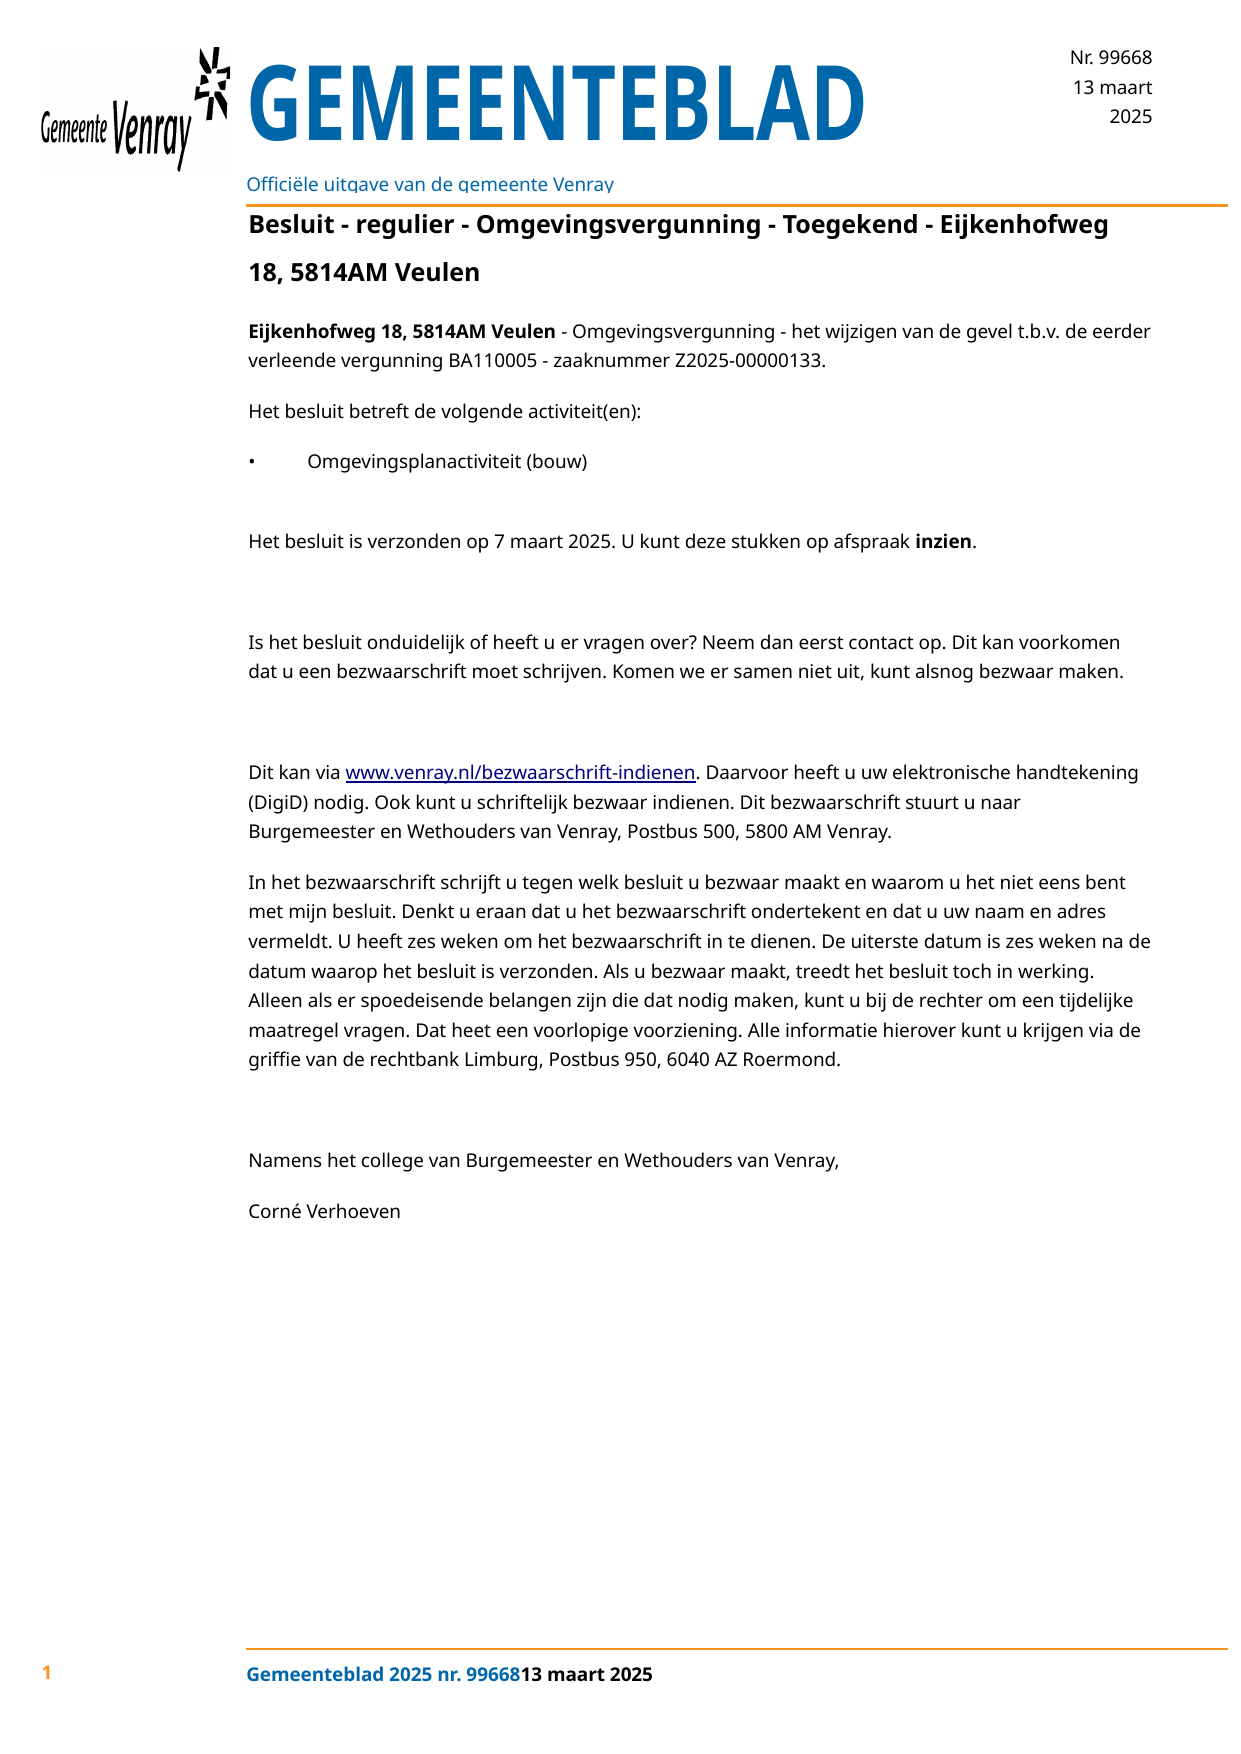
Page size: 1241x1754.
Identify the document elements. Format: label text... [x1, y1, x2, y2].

text Dit kan via www.venray.nl/bezwaarschrift-indienen. Daarvoor heeft u uw elektronische handtekening (DigiD) nodig. Ook kunt u schriftelijk bezwaar indienen. Dit bezwaarschrift stuurt u naar Burgemeester en Wethouders van Venray, Postbus 500, 5800 AM Venray. [248, 759, 1152, 844]
text Het besluit is verzonden op 7 maart 2025. U kunt deze stukken op afspraak inzien. [248, 528, 1152, 554]
text Is het besluit onduidelijk of heeft u er vragen over? Neem dan eerst contact op. Dit kan voorkomen dat u een bezwaarschrift moet schrijven. Komen we er samen niet uit, kunt alsnog bezwaar maken. [248, 629, 1152, 684]
text Eijkenhofweg 18, 5814AM Veulen - Omgevingsvergunning - het wijzigen van de gevel t.b.v. de eerder verleende vergunning BA110005 - zaaknummer Z2025-00000133. [248, 318, 1152, 373]
text Besluit - regulier - Omgevingsvergunning - Toegekend - Eijkenhofweg 18, 5814AM Veulen [248, 207, 1152, 288]
text Namens het college van Burgemeester en Wethouders van Venray, [248, 1147, 1152, 1173]
list Omgevingsplanactiviteit (bouw) [248, 448, 1152, 474]
text In het bezwaarschrift schrijft u tegen welk besluit u bezwaar maakt en waarom u het niet eens bent met mijn besluit. Denkt u eraan dat u het bezwaarschrift ondertekent en dat u uw naam en adres vermeldt. U heeft zes weken om het bezwaarschrift in te dienen. De uiterste datum is zes weken na de datum waarop het besluit is verzonden. Als u bezwaar maakt, treedt het besluit toch in werking. Alleen als er spoedeisende belangen zijn die dat nodig maken, kunt u bij de rechter om een tijdelijke maatregel vragen. Dat heet een voorlopige voorziening. Alle informatie hierover kunt u krijgen via de griffie van de rechtbank Limburg, Postbus 950, 6040 AZ Roermond. [248, 869, 1152, 1072]
picture [41, 47, 231, 172]
text Het besluit betreft de volgende activiteit(en): [248, 398, 1152, 424]
text Corné Verhoeven [248, 1198, 1152, 1224]
